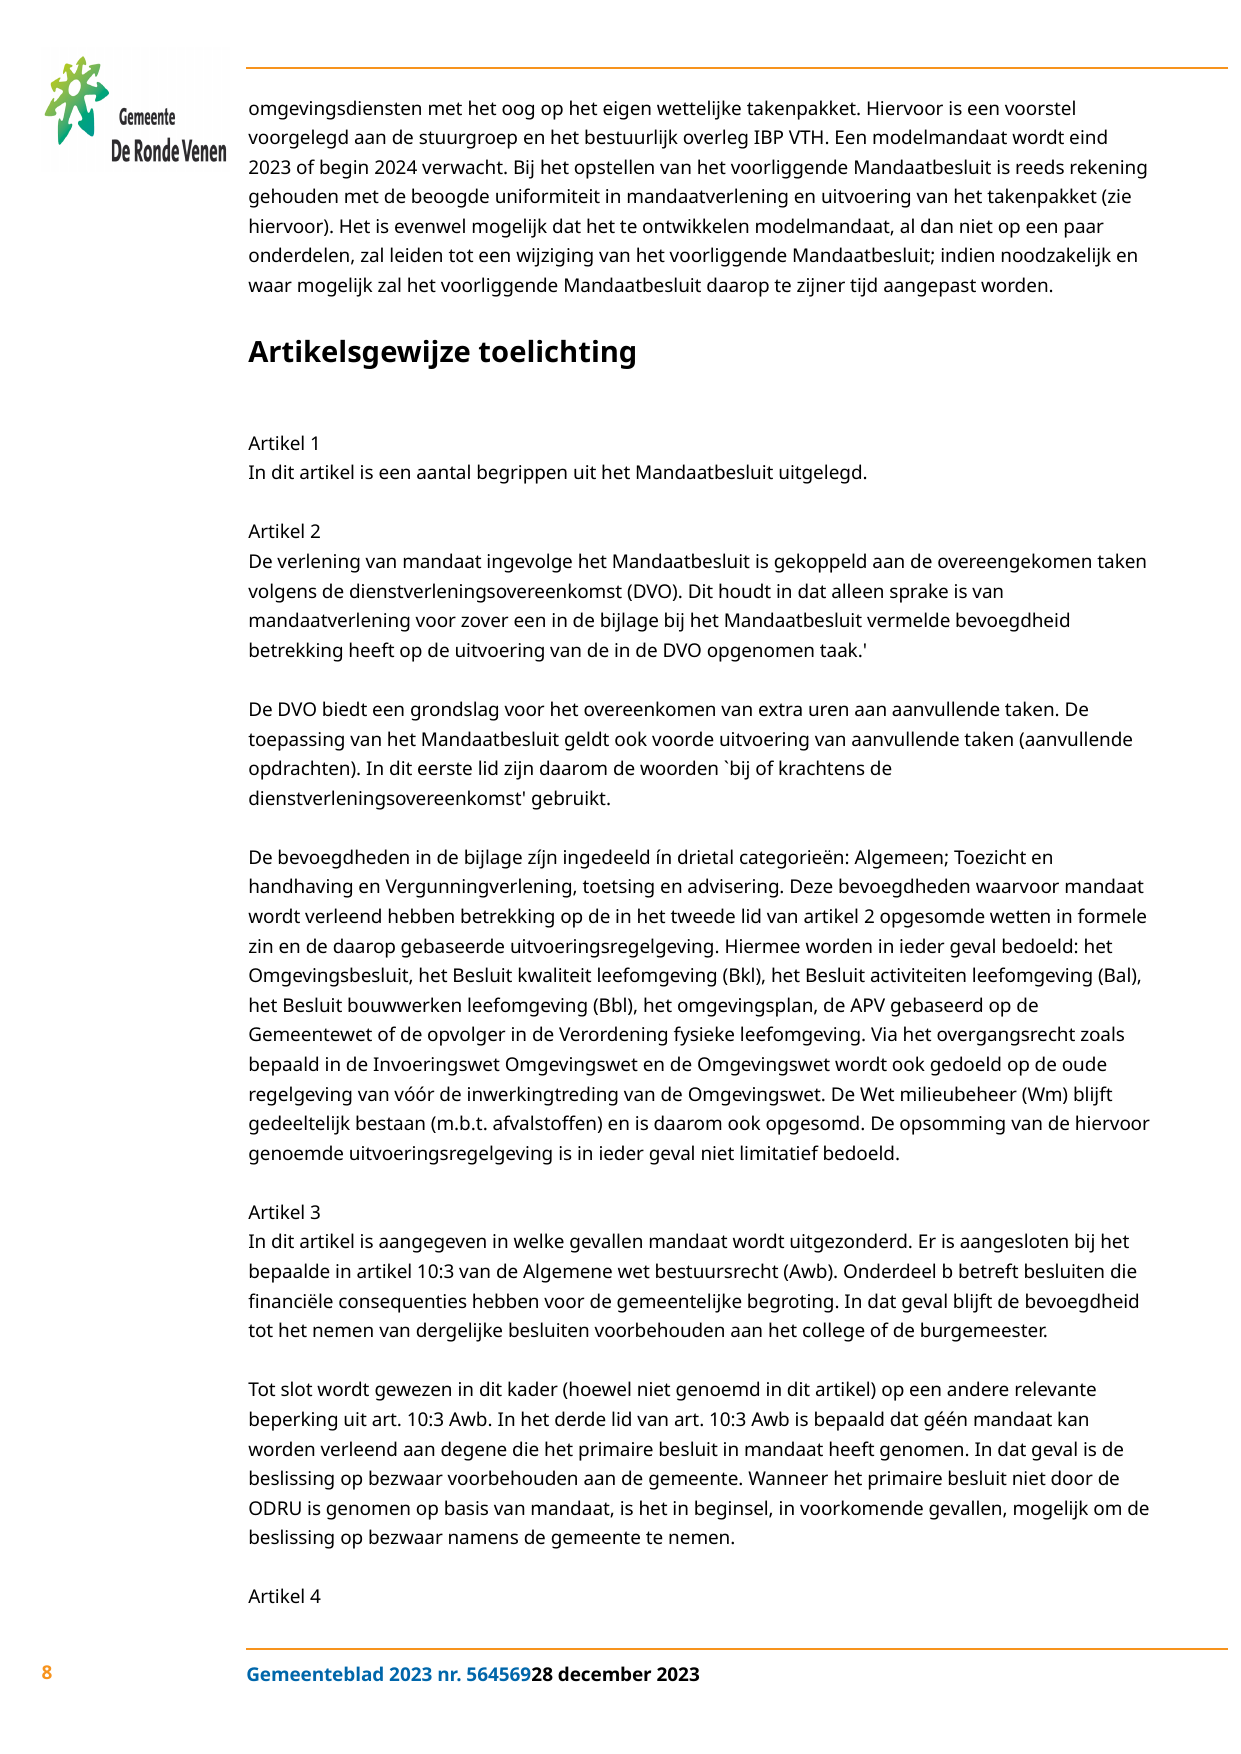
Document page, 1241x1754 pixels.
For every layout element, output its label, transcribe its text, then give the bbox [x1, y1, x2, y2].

text omgevingsdiensten met het oog op het eigen wettelijke takenpakket. Hiervoor is een voorstel voorgelegd aan de stuurgroep en het bestuurlijk overleg IBP VTH. Een modelmandaat wordt eind 2023 of begin 2024 verwacht. Bij het opstellen van het voorliggende Mandaatbesluit is reeds rekening gehouden met de beoogde uniformiteit in mandaatverlening en uitvoering van het takenpakket (zie hiervoor). Het is evenwel mogelijk dat het te ontwikkelen modelmandaat, al dan niet op een paar onderdelen, zal leiden tot een wijziging van het voorliggende Mandaatbesluit; indien noodzakelijk en waar mogelijk zal het voorliggende Mandaatbesluit daarop te zijner tijd aangepast worden. [248, 95, 1152, 298]
text Artikel 4 [248, 1584, 1152, 1609]
text De DVO biedt een grondslag voor het overeenkomen van extra uren aan aanvullende taken. De toepassing van het Mandaatbesluit geldt ook voorde uitvoering van aanvullende taken (aanvullende opdrachten). In dit eerste lid zijn daarom de woorden `bij of krachtens de dienstverleningsovereenkomst' gebruikt. [248, 696, 1152, 811]
text In dit artikel is aangegeven in welke gevallen mandaat wordt uitgezonderd. Er is aangesloten bij het bepaalde in artikel 10:3 van de Algemene wet bestuursrecht (Awb). Onderdeel b betreft besluiten die financiële consequenties hebben voor de gemeentelijke begroting. In dat geval blijft de bevoegdheid tot het nemen van dergelijke besluiten voorbehouden aan het college of de burgemeester. [248, 1229, 1152, 1343]
text Artikel 1 [248, 430, 1152, 456]
text Artikelsgewijze toelichting [248, 331, 1152, 371]
picture [41, 47, 231, 172]
text Artikel 2 [248, 519, 1152, 544]
text De bevoegdheden in de bijlage zíjn ingedeeld ín drietal categorieën: Algemeen; Toezicht en handhaving en Vergunningverlening, toetsing en advisering. Deze bevoegdheden waarvoor mandaat wordt verleend hebben betrekking op de in het tweede lid van artikel 2 opgesomde wetten in formele zin en de daarop gebaseerde uitvoeringsregelgeving. Hiermee worden in ieder geval bedoeld: het Omgevingsbesluit, het Besluit kwaliteit leefomgeving (Bkl), het Besluit activiteiten leefomgeving (Bal), het Besluit bouwwerken leefomgeving (Bbl), het omgevingsplan, de APV gebaseerd op de Gemeentewet of de opvolger in de Verordening fysieke leefomgeving. Via het overgangsrecht zoals bepaald in de Invoeringswet Omgevingswet en de Omgevingswet wordt ook gedoeld op de oude regelgeving van vóór de inwerkingtreding van de Omgevingswet. De Wet milieubeheer (Wm) blijft gedeeltelijk bestaan (m.b.t. afvalstoffen) en is daarom ook opgesomd. De opsomming van de hiervoor genoemde uitvoeringsregelgeving is in ieder geval niet limitatief bedoeld. [248, 844, 1152, 1166]
text De verlening van mandaat ingevolge het Mandaatbesluit is gekoppeld aan de overeengekomen taken volgens de dienstverleningsovereenkomst (DVO). Dit houdt in dat alleen sprake is van mandaatverlening voor zover een in de bijlage bij het Mandaatbesluit vermelde bevoegdheid betrekking heeft op de uitvoering van de in de DVO opgenomen taak.' [248, 548, 1152, 663]
text In dit artikel is een aantal begrippen uit het Mandaatbesluit uitgelegd. [248, 459, 1152, 485]
text Tot slot wordt gewezen in dit kader (hoewel niet genoemd in dit artikel) op een andere relevante beperking uit art. 10:3 Awb. In het derde lid van art. 10:3 Awb is bepaald dat géén mandaat kan worden verleend aan degene die het primaire besluit in mandaat heeft genomen. In dat geval is de beslissing op bezwaar voorbehouden aan de gemeente. Wanneer het primaire besluit niet door de ODRU is genomen op basis van mandaat, is het in beginsel, in voorkomende gevallen, mogelijk om de beslissing op bezwaar namens de gemeente te nemen. [248, 1377, 1152, 1550]
text Artikel 3 [248, 1199, 1152, 1225]
